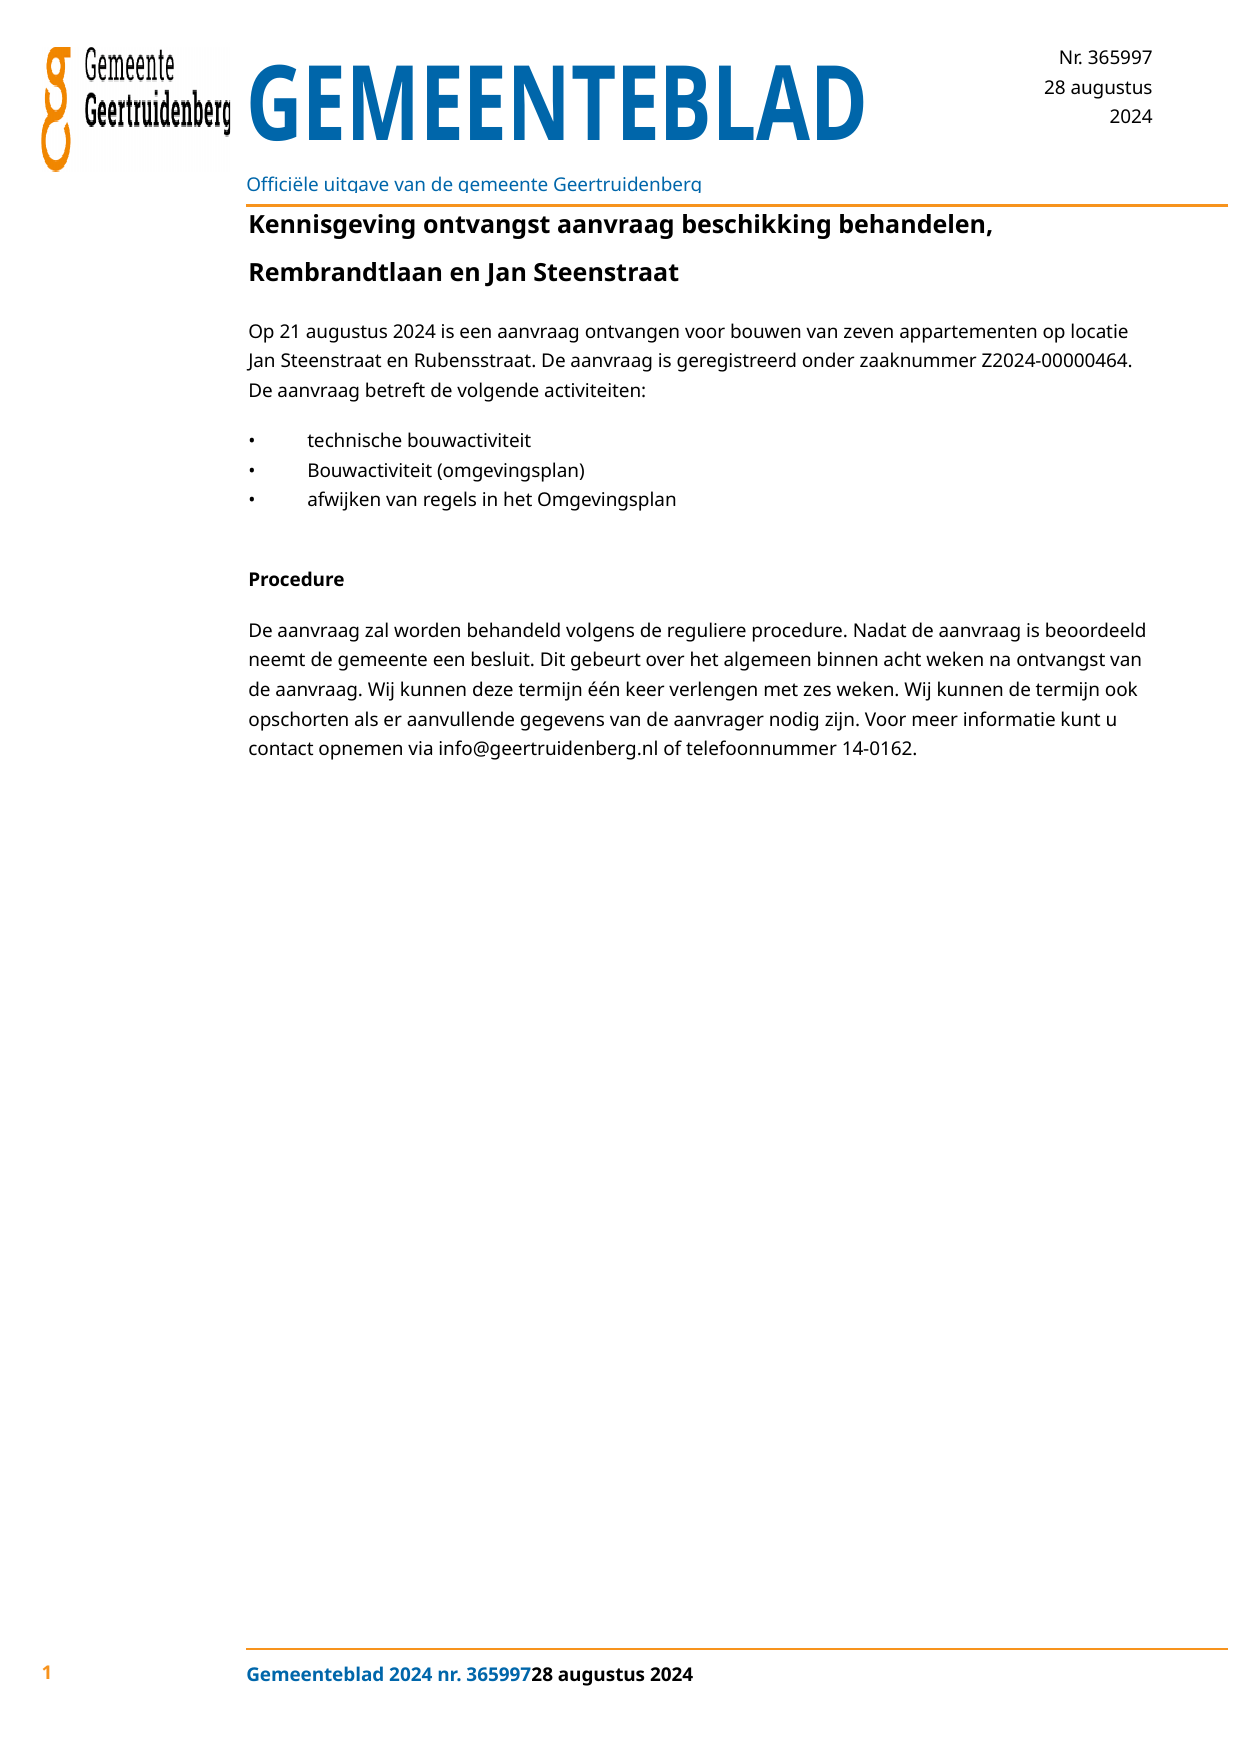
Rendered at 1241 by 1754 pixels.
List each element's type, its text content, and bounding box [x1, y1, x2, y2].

text Kennisgeving ontvangst aanvraag beschikking behandelen, Rembrandtlaan en Jan Steenstraat [248, 207, 1152, 288]
text De aanvraag zal worden behandeld volgens de reguliere procedure. Nadat de aanvraag is beoordeeld neemt de gemeente een besluit. Dit gebeurt over het algemeen binnen acht weken na ontvangst van de aanvraag. Wij kunnen deze termijn één keer verlengen met zes weken. Wij kunnen de termijn ook opschorten als er aanvullende gegevens van de aanvrager nodig zijn. Voor meer informatie kunt u contact opnemen via info@geertruidenberg.nl of telefoonnummer 14-0162. [248, 617, 1152, 761]
text Procedure [248, 567, 1152, 592]
list technische bouwactiviteit [248, 427, 1152, 453]
text Op 21 augustus 2024 is een aanvraag ontvangen voor bouwen van zeven appartementen op locatie Jan Steenstraat en Rubensstraat. De aanvraag is geregistreerd onder zaaknummer Z2024-00000464. De aanvraag betreft de volgende activiteiten: [248, 318, 1152, 403]
list Bouwactiviteit (omgevingsplan) [248, 457, 1152, 483]
list afwijken van regels in het Omgevingsplan [248, 487, 1152, 512]
picture [41, 47, 231, 172]
